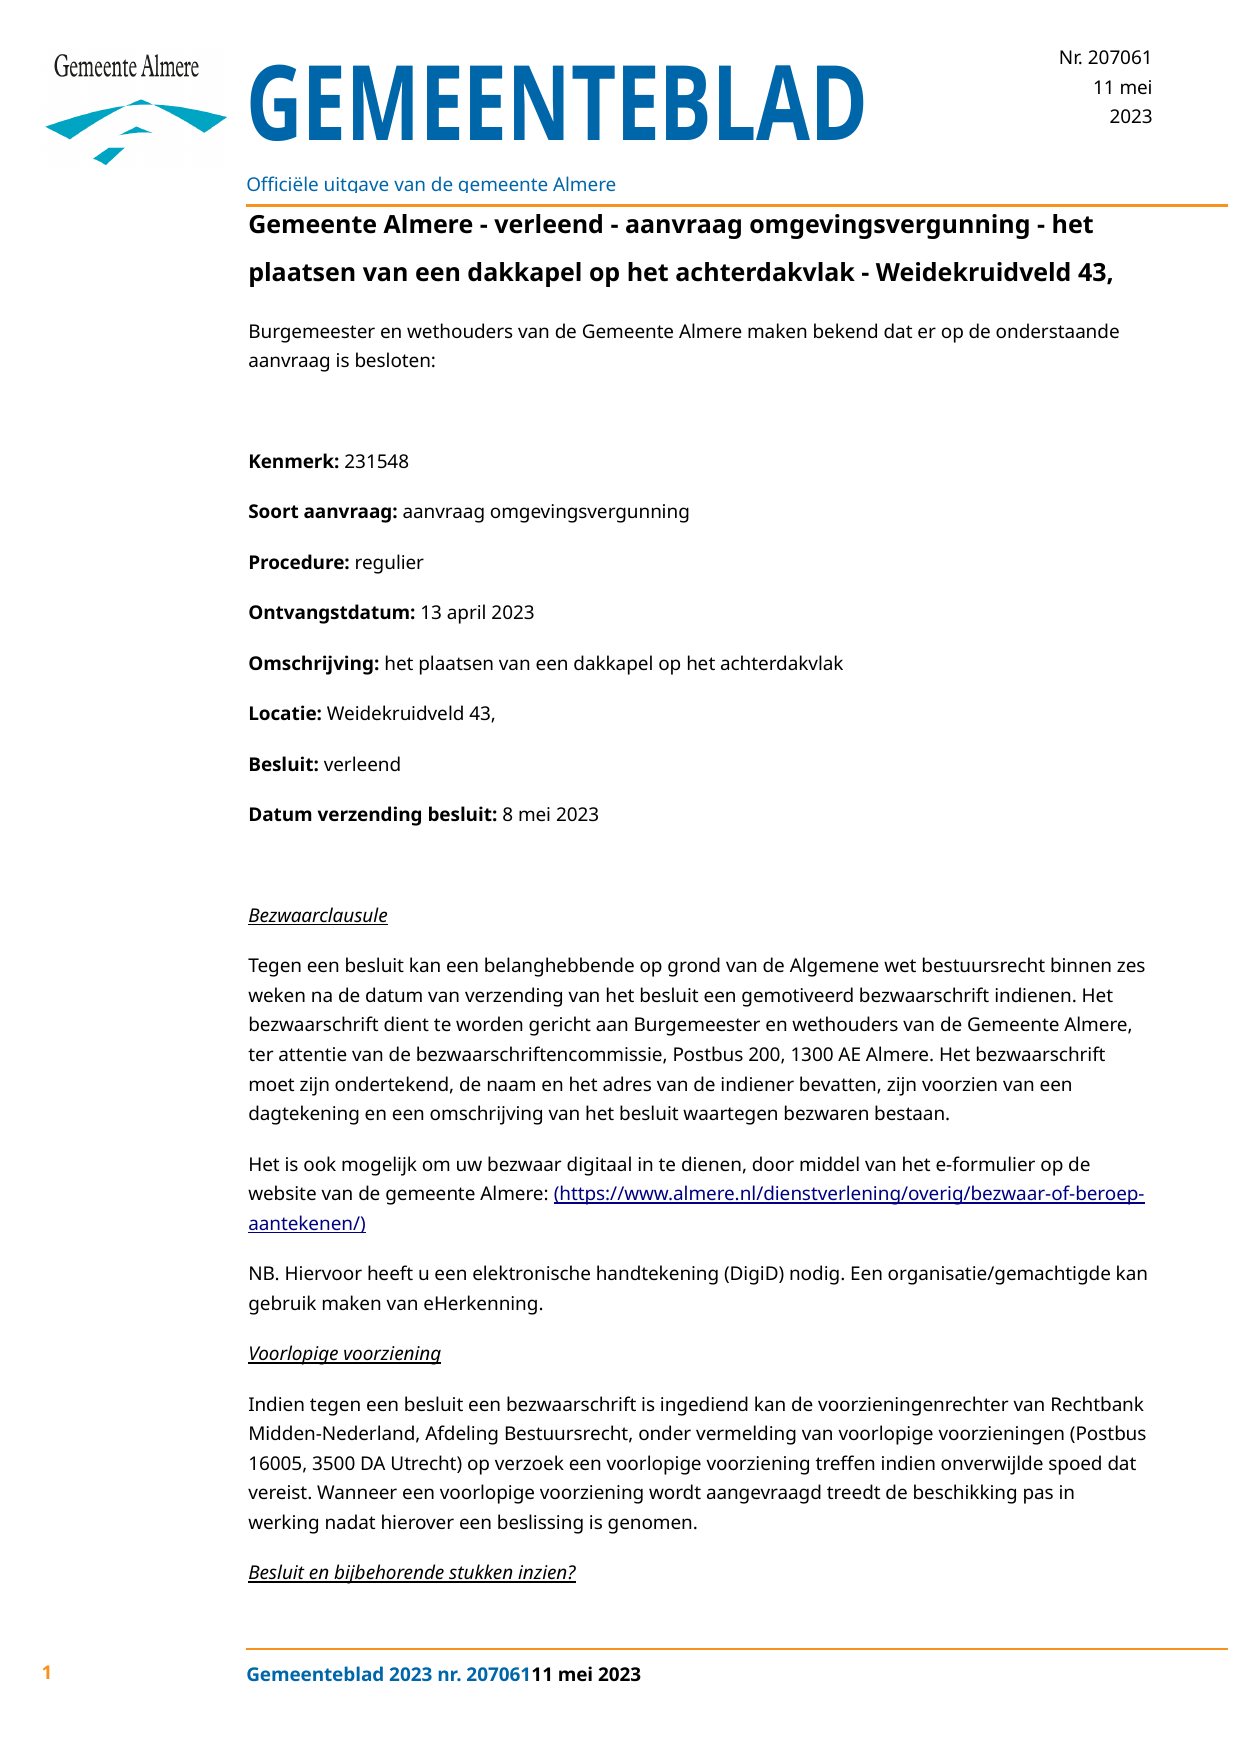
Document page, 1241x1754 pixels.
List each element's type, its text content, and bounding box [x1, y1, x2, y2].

text Locatie: Weidekruidveld 43, [248, 700, 1152, 726]
text Besluit en bijbehorende stukken inzien? [248, 1559, 1152, 1585]
text Het is ook mogelijk om uw bezwaar digitaal in te dienen, door middel van het e-formulier op de website van de gemeente Almere: (https://www.almere.nl/dienstverlening/overig/bezwaar-of-beroep-aantekenen/) [248, 1151, 1152, 1236]
text Gemeente Almere - verleend - aanvraag omgevingsvergunning - het plaatsen van een dakkapel op het achterdakvlak - Weidekruidveld 43, [248, 207, 1152, 288]
text Procedure: regulier [248, 549, 1152, 575]
text Voorlopige voorziening [248, 1340, 1152, 1366]
text Tegen een besluit kan een belanghebbende op grond van de Algemene wet bestuursrecht binnen zes weken na de datum van verzending van het besluit een gemotiveerd bezwaarschrift indienen. Het bezwaarschrift dient te worden gericht aan Burgemeester en wethouders van de Gemeente Almere, ter attentie van de bezwaarschriftencommissie, Postbus 200, 1300 AE Almere. Het bezwaarschrift moet zijn ondertekend, de naam en het adres van de indiener bevatten, zijn voorzien van een dagtekening en een omschrijving van het besluit waartegen bezwaren bestaan. [248, 952, 1152, 1126]
text NB. Hiervoor heeft u een elektronische handtekening (DigiD) nodig. Een organisatie/gemachtigde kan gebruik maken van eHerkenning. [248, 1260, 1152, 1316]
text Omschrijving: het plaatsen van een dakkapel op het achterdakvlak [248, 650, 1152, 676]
picture [41, 47, 231, 172]
text Datum verzending besluit: 8 mei 2023 [248, 801, 1152, 827]
text Soort aanvraag: aanvraag omgevingsvergunning [248, 499, 1152, 524]
text Besluit: verleend [248, 751, 1152, 777]
text Indien tegen een besluit een bezwaarschrift is ingediend kan de voorzieningenrechter van Rechtbank Midden-Nederland, Afdeling Bestuursrecht, onder vermelding van voorlopige voorzieningen (Postbus 16005, 3500 DA Utrecht) op verzoek een voorlopige voorziening treffen indien onverwijlde spoed dat vereist. Wanneer een voorlopige voorziening wordt aangevraagd treedt de beschikking pas in werking nadat hierover een beslissing is genomen. [248, 1391, 1152, 1535]
text Kenmerk: 231548 [248, 448, 1152, 474]
text Burgemeester en wethouders van de Gemeente Almere maken bekend dat er op de onderstaande aanvraag is besloten: [248, 318, 1152, 373]
text Ontvangstdatum: 13 april 2023 [248, 599, 1152, 625]
text Bezwaarclausule [248, 902, 1152, 928]
